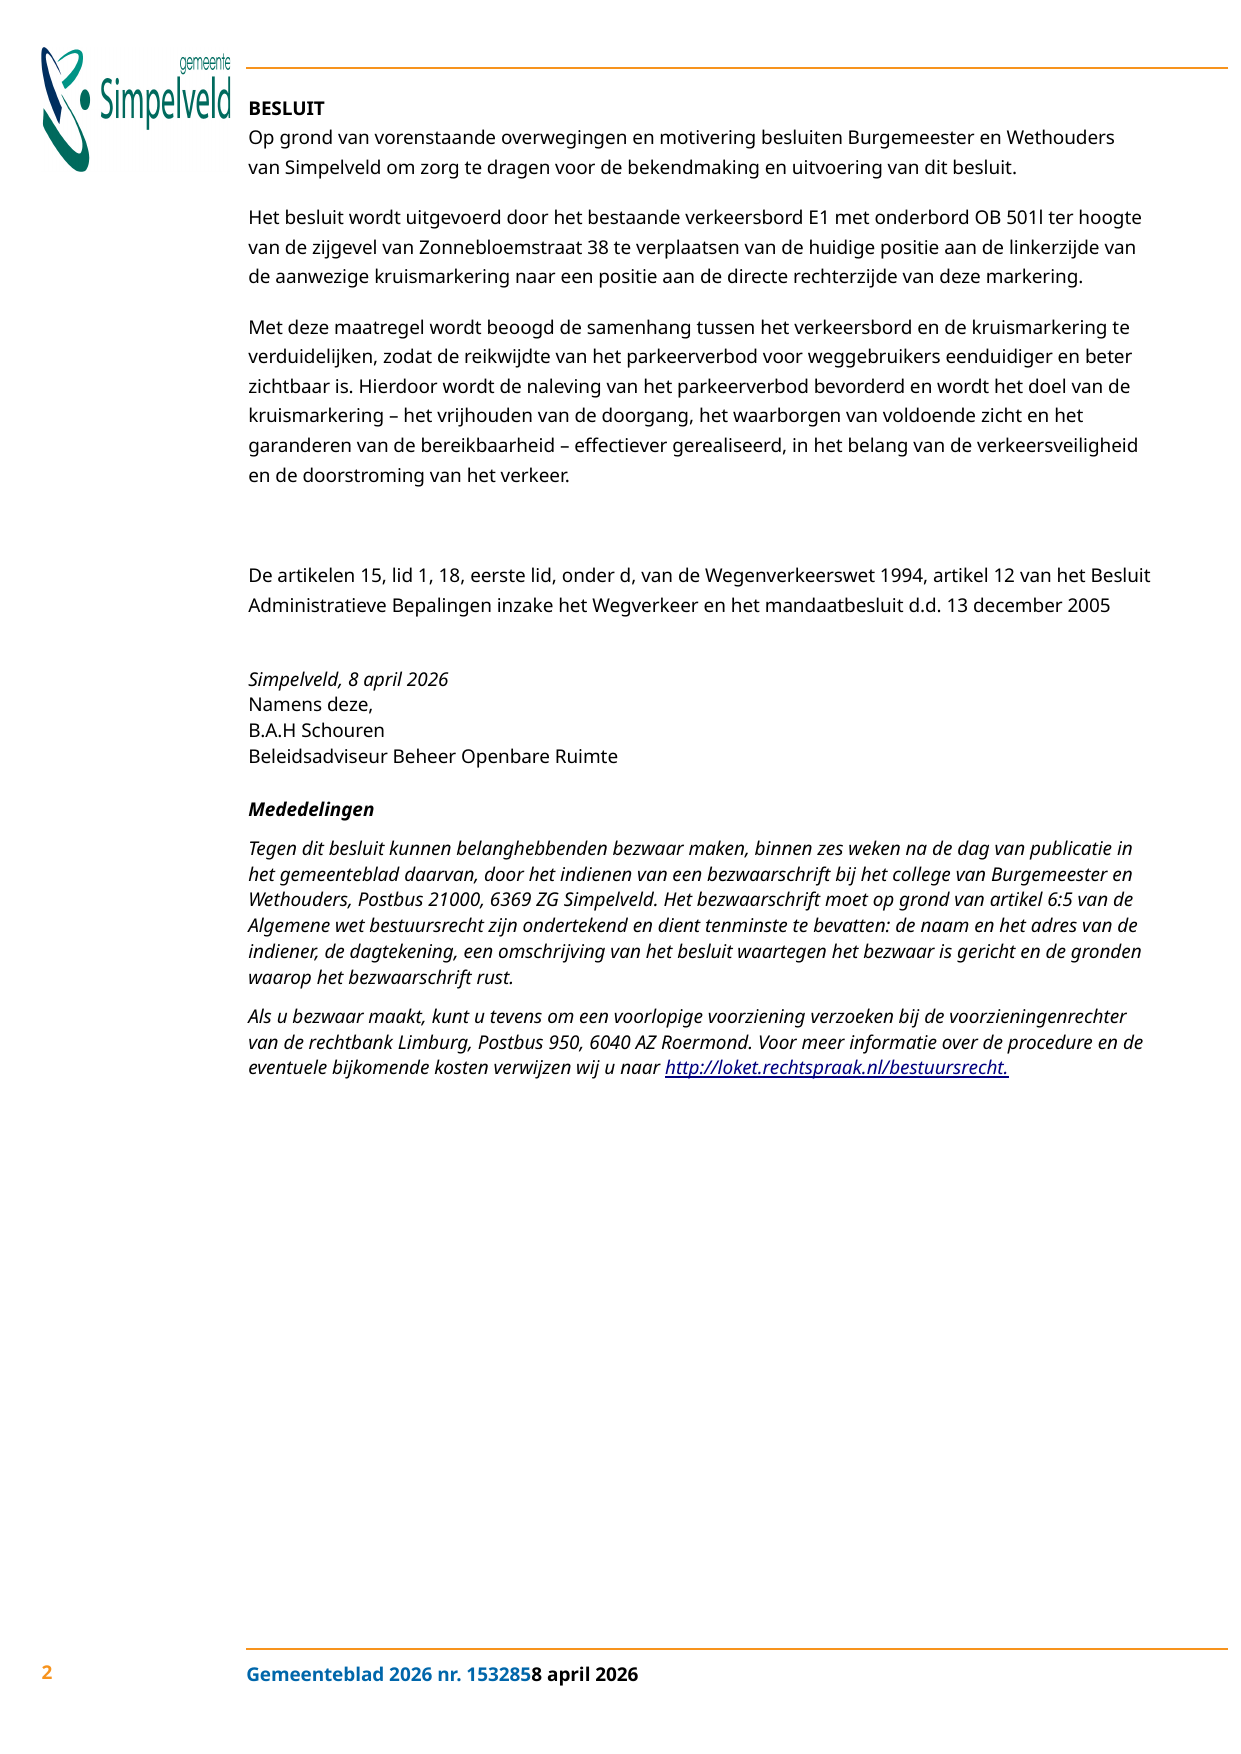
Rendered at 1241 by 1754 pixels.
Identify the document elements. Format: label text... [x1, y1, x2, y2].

text B.A.H Schouren [248, 717, 1152, 743]
text Beleidsadviseur Beheer Openbare Ruimte [248, 743, 1152, 769]
text BESLUIT [248, 95, 1152, 121]
text Tegen dit besluit kunnen belanghebbenden bezwaar maken, binnen zes weken na de dag van publicatie in het gemeenteblad daarvan, door het indienen van een bezwaarschrift bij het college van Burgemeester en Wethouders, Postbus 21000, 6369 ZG Simpelveld. Het bezwaarschrift moet op grond van artikel 6:5 van de Algemene wet bestuursrecht zijn ondertekend en dient tenminste te bevatten: de naam en het adres van de indiener, de dagtekening, een omschrijving van het besluit waartegen het bezwaar is gericht en de gronden waarop het bezwaarschrift rust. [248, 835, 1152, 989]
text De artikelen 15, lid 1, 18, eerste lid, onder d, van de Wegenverkeerswet 1994, artikel 12 van het Besluit Administratieve Bepalingen inzake het Wegverkeer en het mandaatbesluit d.d. 13 december 2005 [248, 563, 1152, 618]
picture [41, 47, 231, 172]
text Mededelingen [248, 796, 1152, 822]
text Het besluit wordt uitgevoerd door het bestaande verkeersbord E1 met onderbord OB 501l ter hoogte van de zijgevel van Zonnebloemstraat 38 te verplaatsen van de huidige positie aan de linkerzijde van de aanwezige kruismarkering naar een positie aan de directe rechterzijde van deze markering. [248, 204, 1152, 289]
text Met deze maatregel wordt beoogd de samenhang tussen het verkeersbord en de kruismarkering te verduidelijken, zodat de reikwijdte van het parkeerverbod voor weggebruikers eenduidiger en beter zichtbaar is. Hierdoor wordt de naleving van het parkeerverbod bevorderd en wordt het doel van de kruismarkering – het vrijhouden van de doorgang, het waarborgen van voldoende zicht en het garanderen van de bereikbaarheid – effectiever gerealiseerd, in het belang van de verkeersveiligheid en de doorstroming van het verkeer. [248, 314, 1152, 488]
text Op grond van vorenstaande overwegingen en motivering besluiten Burgemeester en Wethouders van Simpelveld om zorg te dragen voor de bekendmaking en uitvoering van dit besluit. [248, 124, 1152, 180]
text Als u bezwaar maakt, kunt u tevens om een voorlopige voorziening verzoeken bij de voorzieningenrechter van de rechtbank Limburg, Postbus 950, 6040 AZ Roermond. Voor meer informatie over de procedure en de eventuele bijkomende kosten verwijzen wij u naar http://loket.rechtspraak.nl/bestuursrecht. [248, 1003, 1152, 1080]
text Simpelveld, 8 april 2026 [248, 666, 1152, 692]
text Namens deze, [248, 692, 1152, 717]
